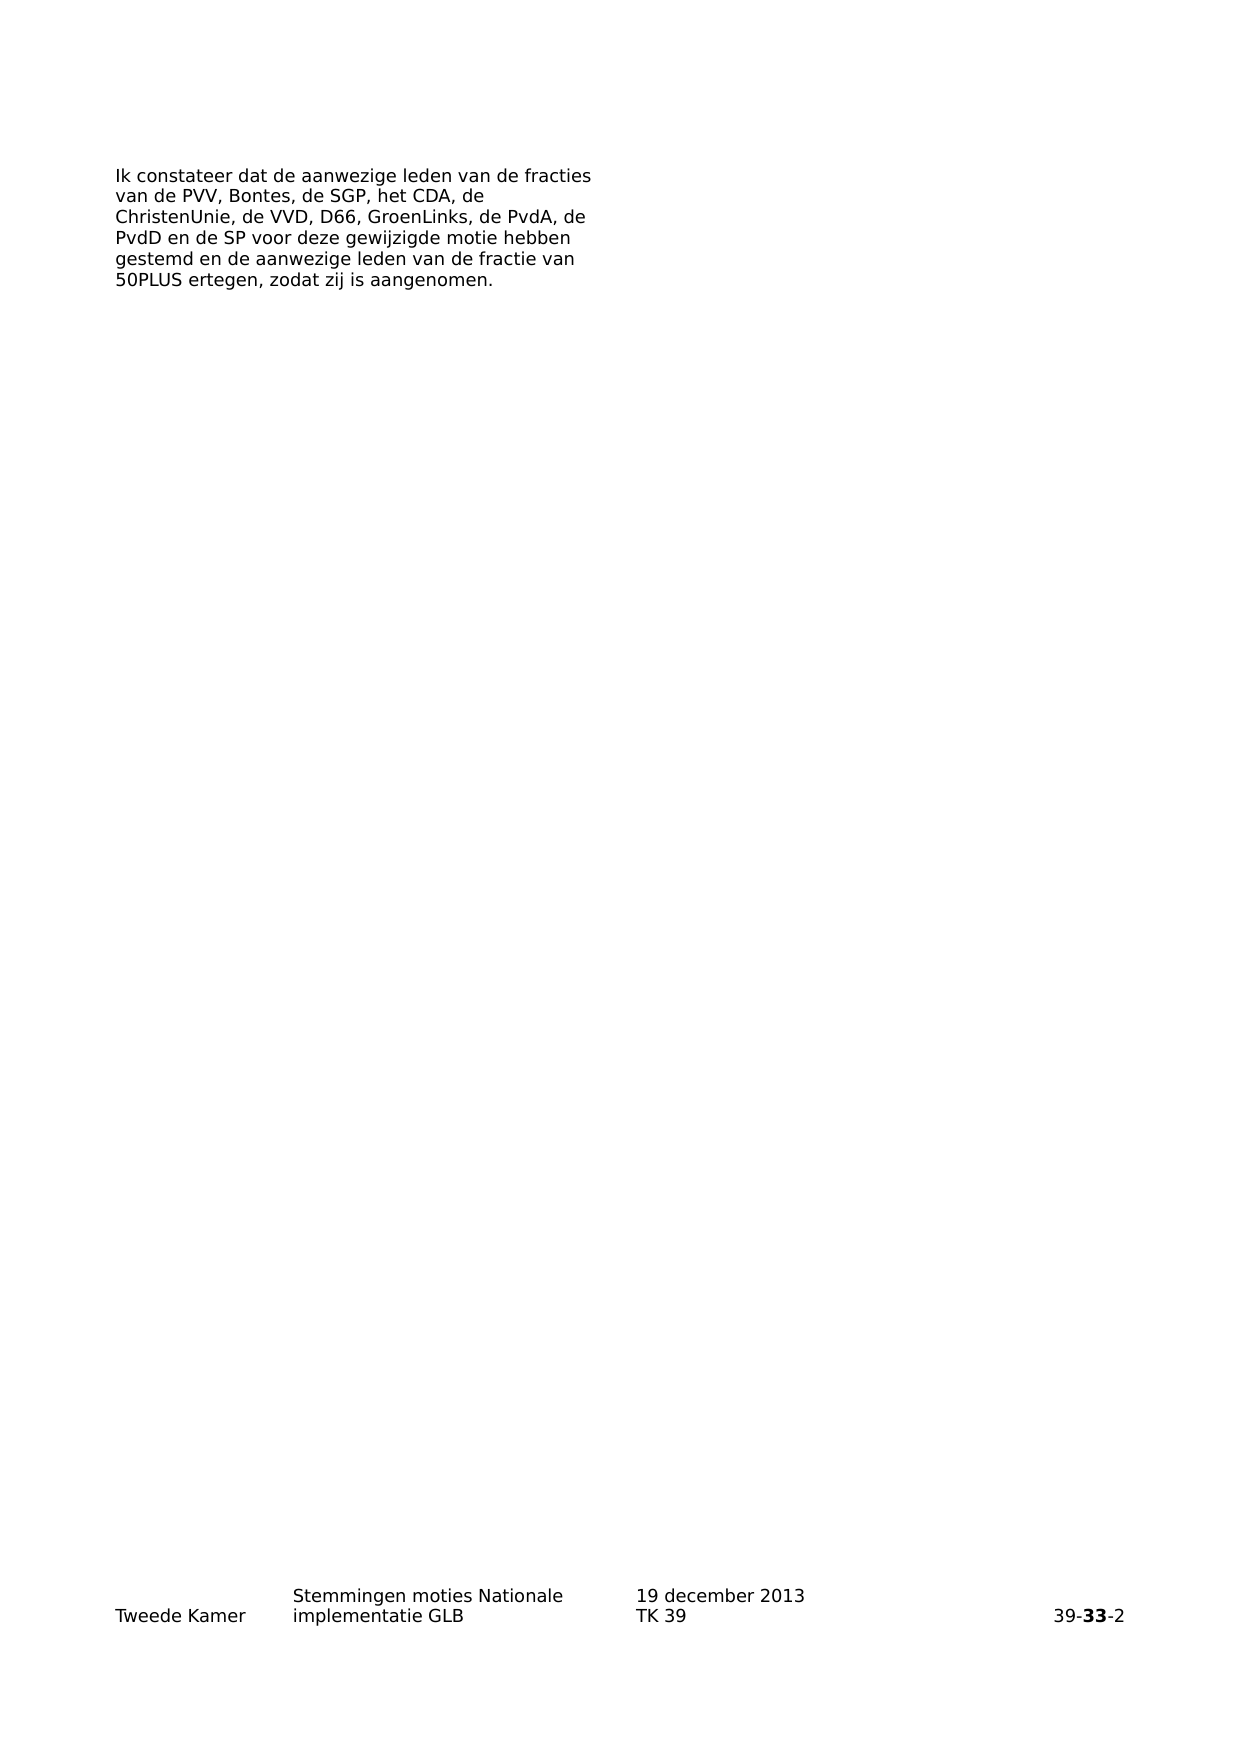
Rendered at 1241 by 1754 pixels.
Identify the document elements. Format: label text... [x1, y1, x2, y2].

text Ik constateer dat de aanwezige leden van de fracties van de PVV, Bontes, de SGP, het CDA, de ChristenUnie, de VVD, D66, GroenLinks, de PvdA, de PvdD en de SP voor deze gewijzigde motie hebben gestemd en de aanwezige leden van de fractie van 50PLUS ertegen, zodat zij is aangenomen. [115, 165, 605, 290]
